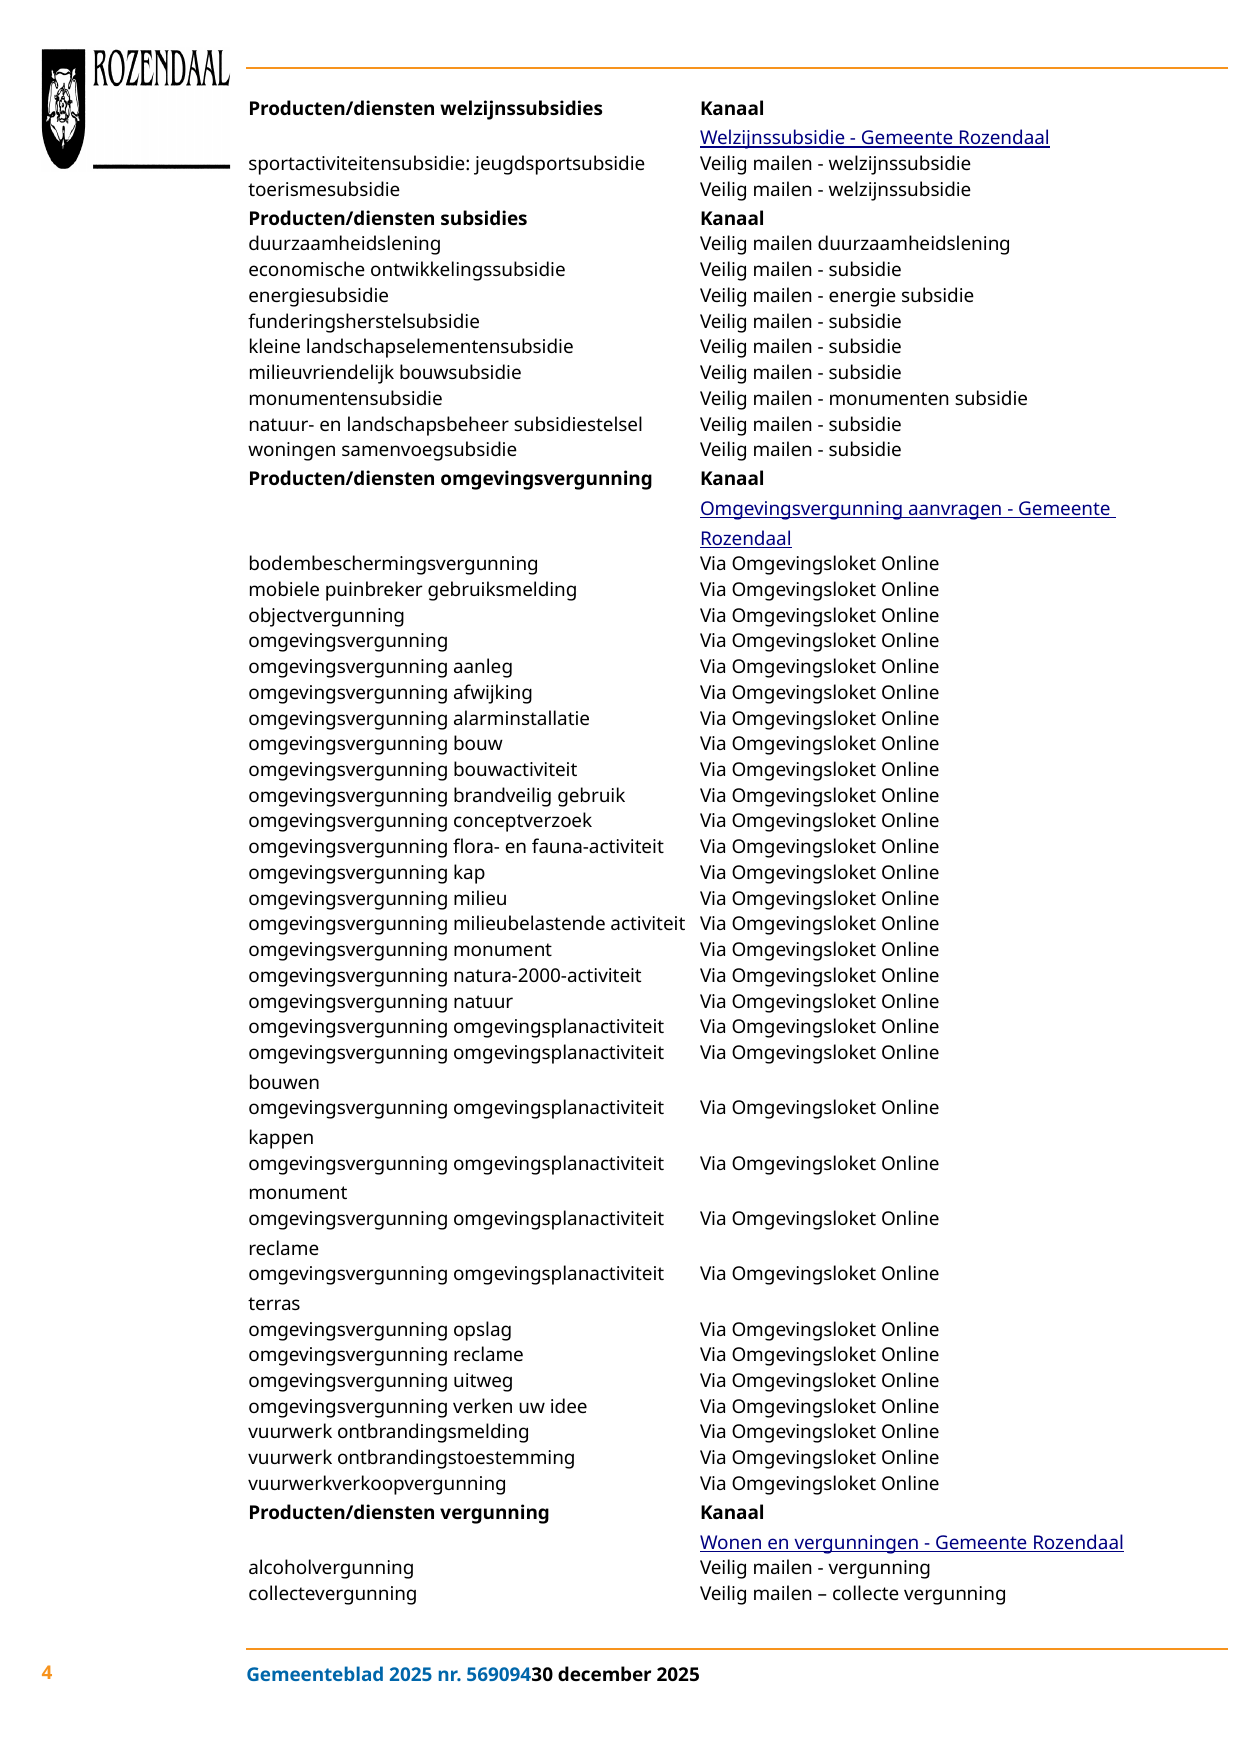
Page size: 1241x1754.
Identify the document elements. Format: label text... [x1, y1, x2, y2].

table_cell omgevingsvergunning monument [248, 936, 700, 962]
table_cell sportactiviteitensubsidie: jeugdsportsubsidie [248, 150, 700, 176]
table_cell omgevingsvergunning verken uw idee [248, 1393, 700, 1419]
table_cell Veilig mailen - energie subsidie [700, 282, 1152, 308]
table_cell omgevingsvergunning flora- en fauna-activiteit [248, 834, 700, 859]
table_cell Via Omgevingsloket Online [700, 628, 1152, 653]
table_cell energiesubsidie [248, 282, 700, 308]
table_cell omgevingsvergunning aanleg [248, 653, 700, 679]
table_cell Via Omgevingsloket Online [700, 782, 1152, 808]
table_header Kanaal Omgevingsvergunning aanvragen - Gemeente Rozendaal [700, 466, 1152, 550]
table_cell omgevingsvergunning conceptverzoek [248, 808, 700, 833]
table_cell milieuvriendelijk bouwsubsidie [248, 359, 700, 385]
table_cell Veilig mailen - subsidie [700, 256, 1152, 282]
table_cell toerismesubsidie [248, 176, 700, 202]
table_cell omgevingsvergunning omgevingsplanactiviteit bouwen [248, 1039, 700, 1094]
table_cell Veilig mailen - monumenten subsidie [700, 385, 1152, 411]
table_cell omgevingsvergunning natura-2000-activiteit [248, 962, 700, 988]
table_cell vuurwerk ontbrandingsmelding [248, 1419, 700, 1444]
table_cell duurzaamheidslening [248, 231, 700, 256]
table_cell omgevingsvergunning kap [248, 859, 700, 885]
table_cell omgevingsvergunning reclame [248, 1342, 700, 1367]
table_cell omgevingsvergunning brandveilig gebruik [248, 782, 700, 808]
table_cell omgevingsvergunning opslag [248, 1316, 700, 1342]
table_cell Via Omgevingsloket Online [700, 1470, 1152, 1496]
table_cell Via Omgevingsloket Online [700, 653, 1152, 679]
table_cell omgevingsvergunning uitweg [248, 1367, 700, 1393]
table_cell Via Omgevingsloket Online [700, 1316, 1152, 1342]
table_cell Via Omgevingsloket Online [700, 1393, 1152, 1419]
table_header Producten/diensten vergunning [248, 1499, 700, 1554]
table_cell Veilig mailen - subsidie [700, 436, 1152, 462]
table_cell Via Omgevingsloket Online [700, 1014, 1152, 1039]
picture [41, 47, 231, 172]
table_cell Via Omgevingsloket Online [700, 988, 1152, 1013]
table_cell Via Omgevingsloket Online [700, 1419, 1152, 1444]
table_cell bodembeschermingsvergunning [248, 550, 700, 576]
table_cell omgevingsvergunning bouw [248, 731, 700, 756]
table_header Kanaal Welzijnssubsidie - Gemeente Rozendaal [700, 95, 1152, 150]
table_cell Via Omgevingsloket Online [700, 1261, 1152, 1316]
table_cell collectevergunning [248, 1580, 700, 1606]
table_header Producten/diensten omgevingsvergunning [248, 466, 700, 550]
table_cell Veilig mailen - subsidie [700, 308, 1152, 333]
table_cell Via Omgevingsloket Online [700, 679, 1152, 705]
table_cell Via Omgevingsloket Online [700, 808, 1152, 833]
table_cell Via Omgevingsloket Online [700, 834, 1152, 859]
table_header Kanaal Wonen en vergunningen - Gemeente Rozendaal [700, 1499, 1152, 1554]
table_cell Via Omgevingsloket Online [700, 576, 1152, 602]
table_cell Veilig mailen duurzaamheidslening [700, 231, 1152, 256]
table_cell omgevingsvergunning omgevingsplanactiviteit [248, 1014, 700, 1039]
table_cell Via Omgevingsloket Online [700, 936, 1152, 962]
table_cell Veilig mailen - vergunning [700, 1555, 1152, 1580]
table_cell Via Omgevingsloket Online [700, 885, 1152, 911]
table_cell Via Omgevingsloket Online [700, 1205, 1152, 1261]
table_cell Via Omgevingsloket Online [700, 1445, 1152, 1470]
table_cell omgevingsvergunning omgevingsplanactiviteit terras [248, 1261, 700, 1316]
table_cell Via Omgevingsloket Online [700, 911, 1152, 936]
table_cell omgevingsvergunning [248, 628, 700, 653]
table_cell omgevingsvergunning alarminstallatie [248, 705, 700, 731]
table_cell Via Omgevingsloket Online [700, 756, 1152, 782]
table_cell natuur- en landschapsbeheer subsidiestelsel [248, 411, 700, 436]
table_cell kleine landschapselementensubsidie [248, 334, 700, 359]
table_cell mobiele puinbreker gebruiksmelding [248, 576, 700, 602]
table_cell vuurwerkverkoopvergunning [248, 1470, 700, 1496]
table_cell Via Omgevingsloket Online [700, 705, 1152, 731]
table_cell omgevingsvergunning bouwactiviteit [248, 756, 700, 782]
table_cell Via Omgevingsloket Online [700, 1150, 1152, 1205]
table_cell Veilig mailen - subsidie [700, 334, 1152, 359]
table_cell Veilig mailen - subsidie [700, 359, 1152, 385]
table_cell Via Omgevingsloket Online [700, 859, 1152, 885]
table_cell Via Omgevingsloket Online [700, 1039, 1152, 1094]
table_header Producten/diensten subsidies [248, 205, 700, 231]
table_cell economische ontwikkelingssubsidie [248, 256, 700, 282]
table_cell vuurwerk ontbrandingstoestemming [248, 1445, 700, 1470]
table_cell Via Omgevingsloket Online [700, 550, 1152, 576]
table_header Kanaal [700, 205, 1152, 231]
table_cell Via Omgevingsloket Online [700, 962, 1152, 988]
table_cell omgevingsvergunning natuur [248, 988, 700, 1013]
table_cell Via Omgevingsloket Online [700, 731, 1152, 756]
table_cell omgevingsvergunning omgevingsplanactiviteit reclame [248, 1205, 700, 1261]
table_cell objectvergunning [248, 602, 700, 628]
table_cell omgevingsvergunning afwijking [248, 679, 700, 705]
table_cell Via Omgevingsloket Online [700, 1095, 1152, 1150]
table_cell woningen samenvoegsubsidie [248, 436, 700, 462]
table_cell omgevingsvergunning milieubelastende activiteit [248, 911, 700, 936]
table_cell Via Omgevingsloket Online [700, 1367, 1152, 1393]
table_cell Veilig mailen - subsidie [700, 411, 1152, 436]
table_header Producten/diensten welzijnssubsidies [248, 95, 700, 150]
table_cell Veilig mailen – collecte vergunning [700, 1580, 1152, 1606]
table_cell funderingsherstelsubsidie [248, 308, 700, 333]
table_cell omgevingsvergunning omgevingsplanactiviteit kappen [248, 1095, 700, 1150]
table_cell Veilig mailen - welzijnssubsidie [700, 176, 1152, 202]
table_cell Veilig mailen - welzijnssubsidie [700, 150, 1152, 176]
table_cell omgevingsvergunning milieu [248, 885, 700, 911]
table_cell Via Omgevingsloket Online [700, 602, 1152, 628]
table_cell omgevingsvergunning omgevingsplanactiviteit monument [248, 1150, 700, 1205]
table_cell alcoholvergunning [248, 1555, 700, 1580]
table_cell monumentensubsidie [248, 385, 700, 411]
table_cell Via Omgevingsloket Online [700, 1342, 1152, 1367]
